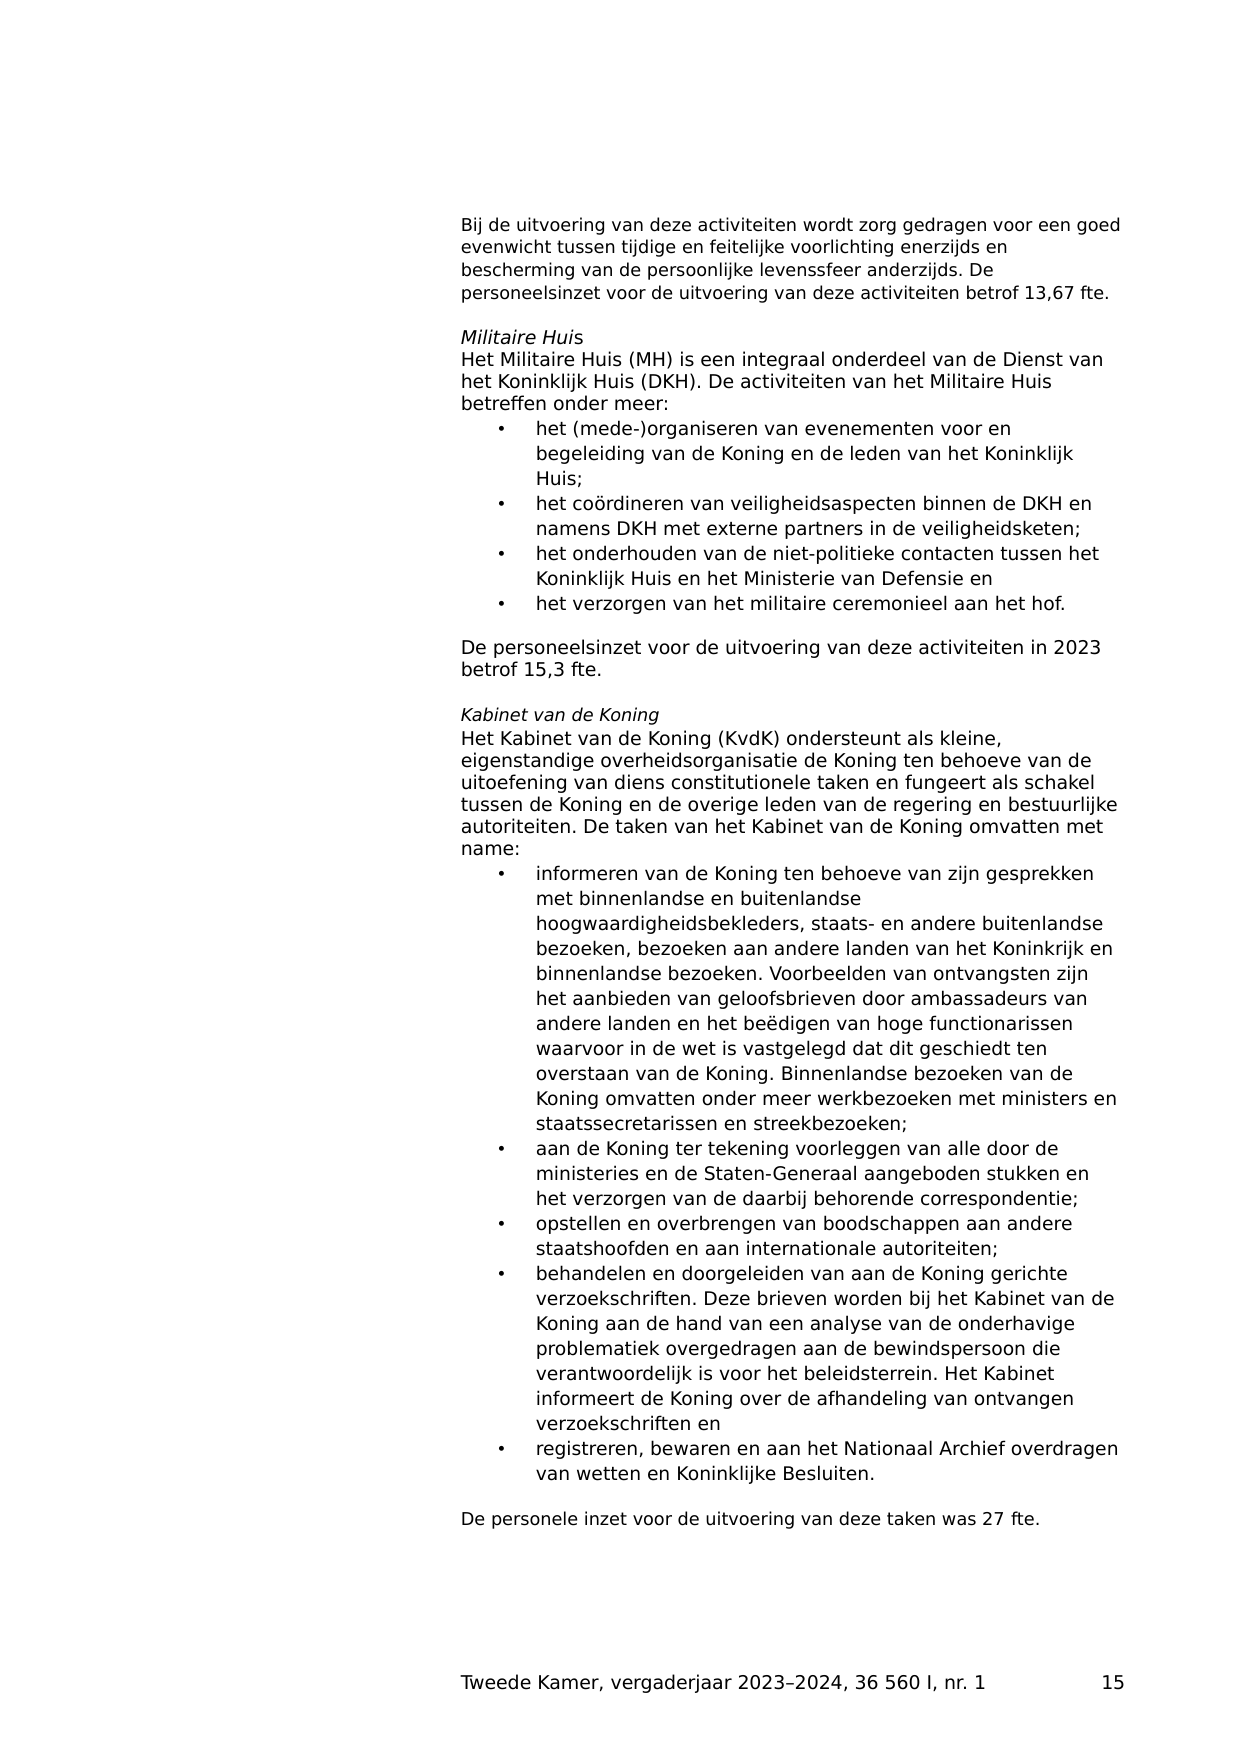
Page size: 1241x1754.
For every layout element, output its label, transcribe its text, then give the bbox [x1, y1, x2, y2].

list informeren van de Koning ten behoeve van zijn gesprekken met binnenlandse en buitenlandse hoogwaardigheidsbekleders, staats- en andere buitenlandse bezoeken, bezoeken aan andere landen van het Koninkrijk en binnenlandse bezoeken. Voorbeelden van ontvangsten zijn het aanbieden van geloofsbrieven door ambassadeurs van andere landen en het beëdigen van hoge functionarissen waarvoor in de wet is vastgelegd dat dit geschiedt ten overstaan van de Koning. Binnenlandse bezoeken van de Koning omvatten onder meer werkbezoeken met ministers en staatssecretarissen en streekbezoeken; [498, 860, 1125, 1135]
text De personeelsinzet voor de uitvoering van deze activiteiten in 2023 betrof 15,3 fte. [461, 637, 1125, 703]
list het verzorgen van het militaire ceremonieel aan het hof. [498, 590, 1125, 615]
list aan de Koning ter tekening voorleggen van alle door de ministeries en de Staten-Generaal aangeboden stukken en het verzorgen van de daarbij behorende correspondentie; [498, 1135, 1125, 1210]
text De personele inzet voor de uitvoering van deze taken was 27 fte. [461, 1507, 1125, 1530]
list het onderhouden van de niet-politieke contacten tussen het Koninklijk Huis en het Ministerie van Defensie en [498, 540, 1125, 590]
list behandelen en doorgeleiden van aan de Koning gerichte verzoekschriften. Deze brieven worden bij het Kabinet van de Koning aan de hand van een analyse van de onderhavige problematiek overgedragen aan de bewindspersoon die verantwoordelijk is voor het beleidsterrein. Het Kabinet informeert de Koning over de afhandeling van ontvangen verzoekschriften en [498, 1260, 1125, 1435]
text Militaire Huis [461, 327, 1125, 349]
list het (mede-)organiseren van evenementen voor en begeleiding van de Koning en de leden van het Koninklijk Huis; [498, 415, 1125, 490]
list registreren, bewaren en aan het Nationaal Archief overdragen van wetten en Koninklijke Besluiten. [498, 1435, 1125, 1485]
text Het Militaire Huis (MH) is een integraal onderdeel van de Dienst van het Koninklijk Huis (DKH). De activiteiten van het Militaire Huis betreffen onder meer: [461, 349, 1125, 415]
text Kabinet van de Koning [461, 703, 1125, 726]
list opstellen en overbrengen van boodschappen aan andere staatshoofden en aan internationale autoriteiten; [498, 1210, 1125, 1260]
text Het Kabinet van de Koning (KvdK) ondersteunt als kleine, eigenstandige overheidsorganisatie de Koning ten behoeve van de uitoefening van diens constitutionele taken en fungeert als schakel tussen de Koning en de overige leden van de regering en bestuurlijke autoriteiten. De taken van het Kabinet van de Koning omvatten met name: [461, 728, 1125, 860]
text Bij de uitvoering van deze activiteiten wordt zorg gedragen voor een goed evenwicht tussen tijdige en feitelijke voorlichting enerzijds en bescherming van de persoonlijke levenssfeer anderzijds. De personeelsinzet voor de uitvoering van deze activiteiten betrof 13,67 fte. [461, 213, 1125, 304]
list het coördineren van veiligheidsaspecten binnen de DKH en namens DKH met externe partners in de veiligheidsketen; [498, 490, 1125, 540]
